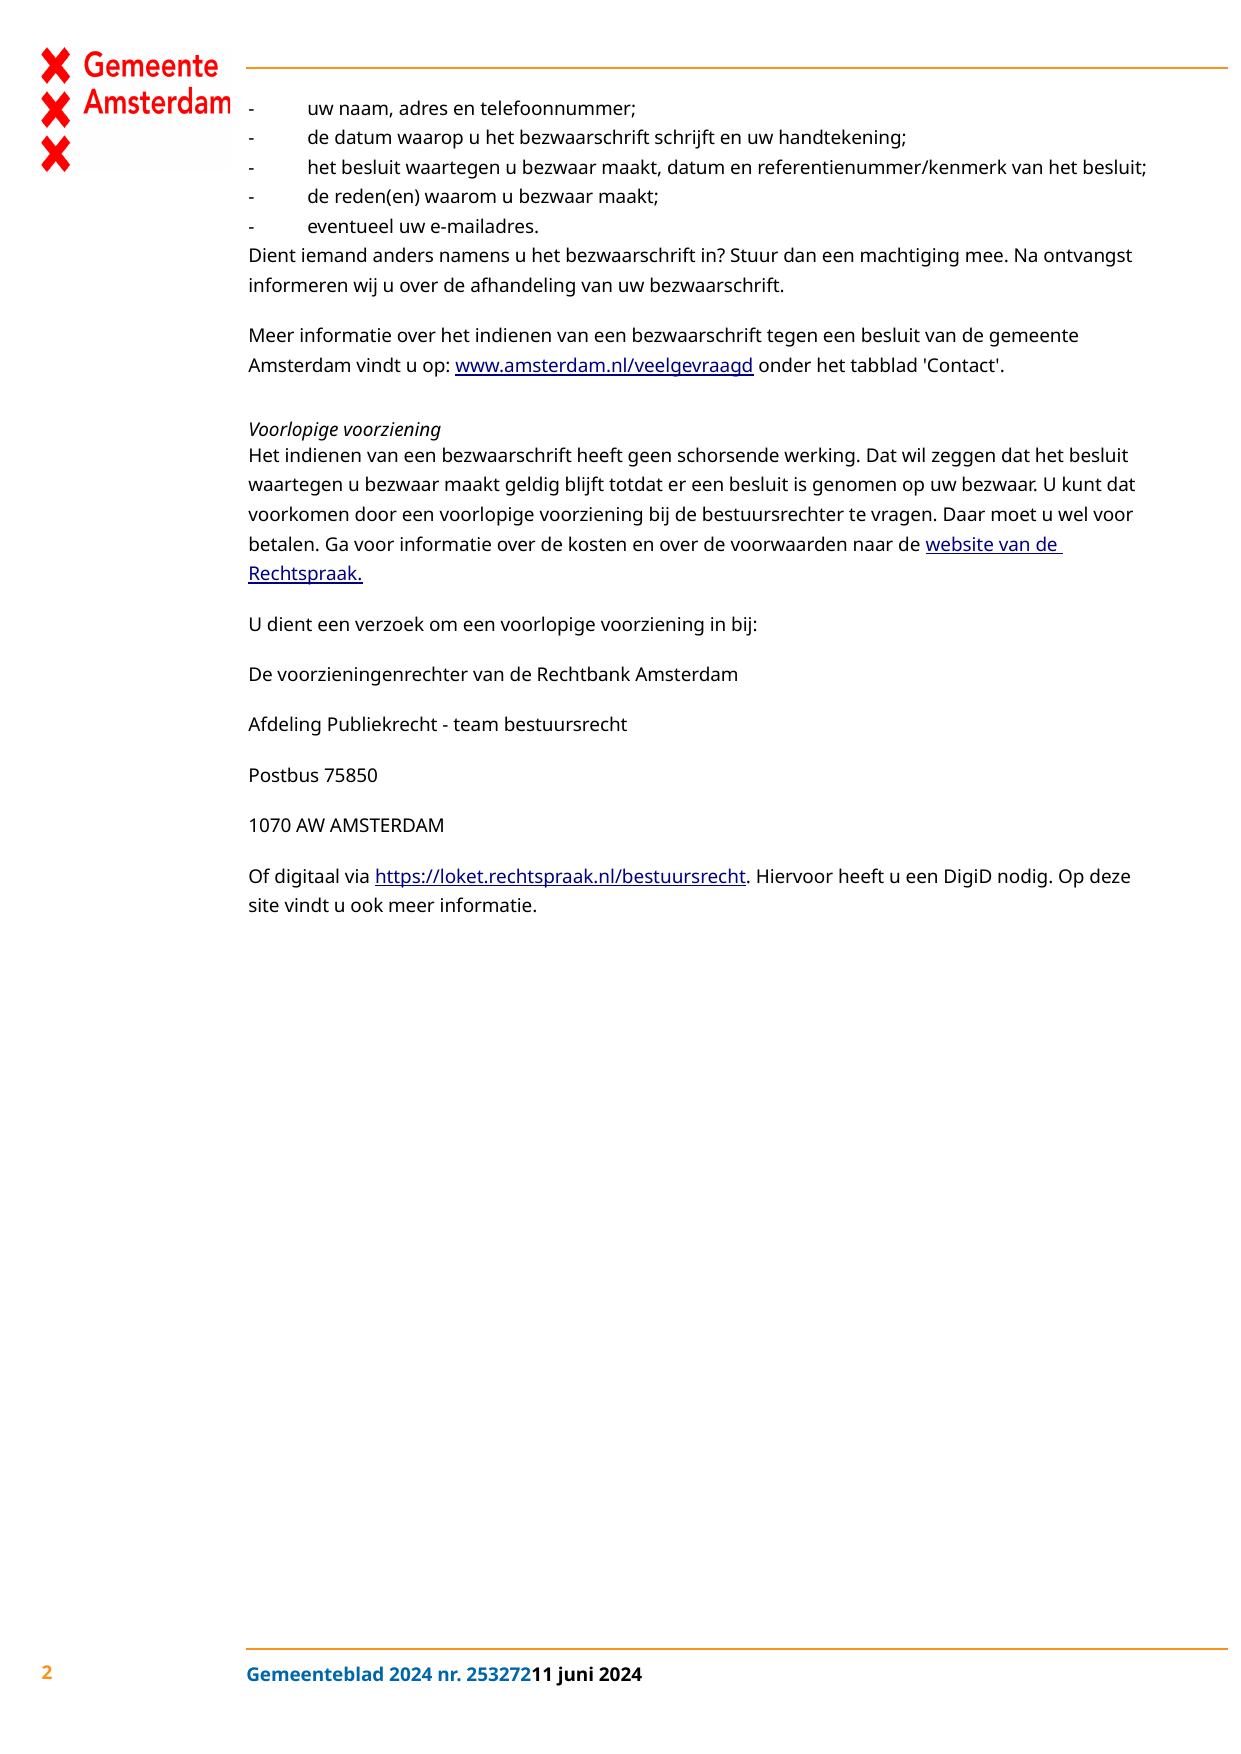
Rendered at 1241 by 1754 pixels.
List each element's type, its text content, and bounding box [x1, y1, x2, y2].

list het besluit waartegen u bezwaar maakt, datum en referentienummer/kenmerk van het besluit; [248, 154, 1152, 180]
text Meer informatie over het indienen van een bezwaarschrift tegen een besluit van de gemeente Amsterdam vindt u op: www.amsterdam.nl/veelgevraagd onder het tabblad 'Contact'. [248, 323, 1152, 378]
text 1070 AW AMSTERDAM [248, 812, 1152, 838]
list de reden(en) waarom u bezwaar maakt; [248, 183, 1152, 209]
list de datum waarop u het bezwaarschrift schrijft en uw handtekening; [248, 124, 1152, 150]
text Dient iemand anders namens u het bezwaarschrift in? Stuur dan een machtiging mee. Na ontvangst informeren wij u over de afhandeling van uw bezwaarschrift. [248, 243, 1152, 298]
list uw naam, adres en telefoonnummer; [248, 95, 1152, 121]
text Het indienen van een bezwaarschrift heeft geen schorsende werking. Dat wil zeggen dat het besluit waartegen u bezwaar maakt geldig blijft totdat er een besluit is genomen op uw bezwaar. U kunt dat voorkomen door een voorlopige voorziening bij de bestuursrechter te vragen. Daar moet u wel voor betalen. Ga voor informatie over de kosten en over de voorwaarden naar de website van de Rechtspraak. [248, 442, 1152, 586]
text Afdeling Publiekrecht - team bestuursrecht [248, 712, 1152, 737]
list eventueel uw e-mailadres. [248, 213, 1152, 239]
text Postbus 75850 [248, 762, 1152, 788]
text Of digitaal via https://loket.rechtspraak.nl/bestuursrecht. Hiervoor heeft u een DigiD nodig. Op deze site vindt u ook meer informatie. [248, 863, 1152, 918]
text U dient een verzoek om een voorlopige voorziening in bij: [248, 611, 1152, 636]
text Voorlopige voorziening [248, 416, 1152, 442]
text De voorzieningenrechter van de Rechtbank Amsterdam [248, 661, 1152, 687]
picture [41, 47, 231, 172]
